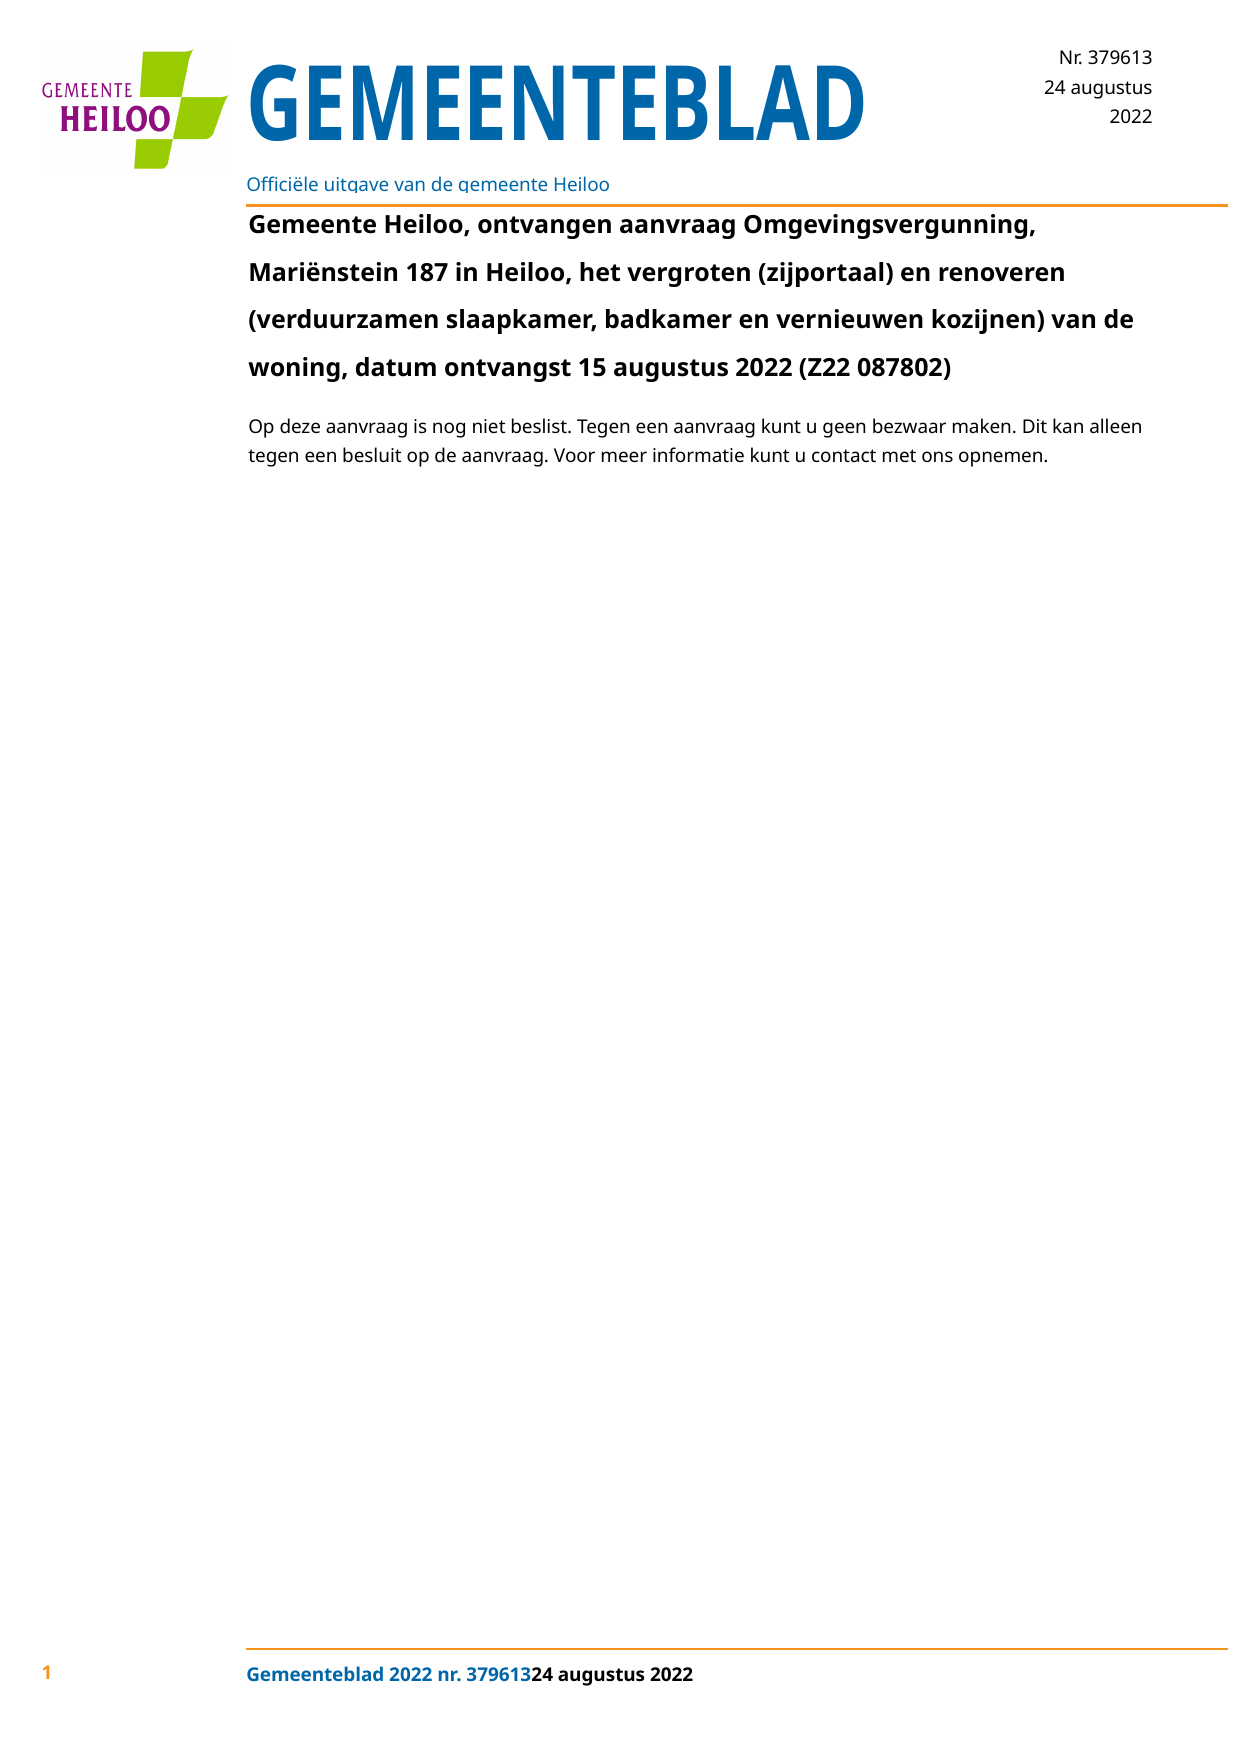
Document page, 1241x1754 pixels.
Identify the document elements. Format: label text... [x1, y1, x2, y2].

text Gemeente Heiloo, ontvangen aanvraag Omgevingsvergunning, Mariënstein 187 in Heiloo, het vergroten (zijportaal) en renoveren (verduurzamen slaapkamer, badkamer en vernieuwen kozijnen) van de woning, datum ontvangst 15 augustus 2022 (Z22 087802) [248, 207, 1152, 384]
text Op deze aanvraag is nog niet beslist. Tegen een aanvraag kunt u geen bezwaar maken. Dit kan alleen tegen een besluit op de aanvraag. Voor meer informatie kunt u contact met ons opnemen. [248, 413, 1152, 468]
picture [41, 47, 231, 172]
